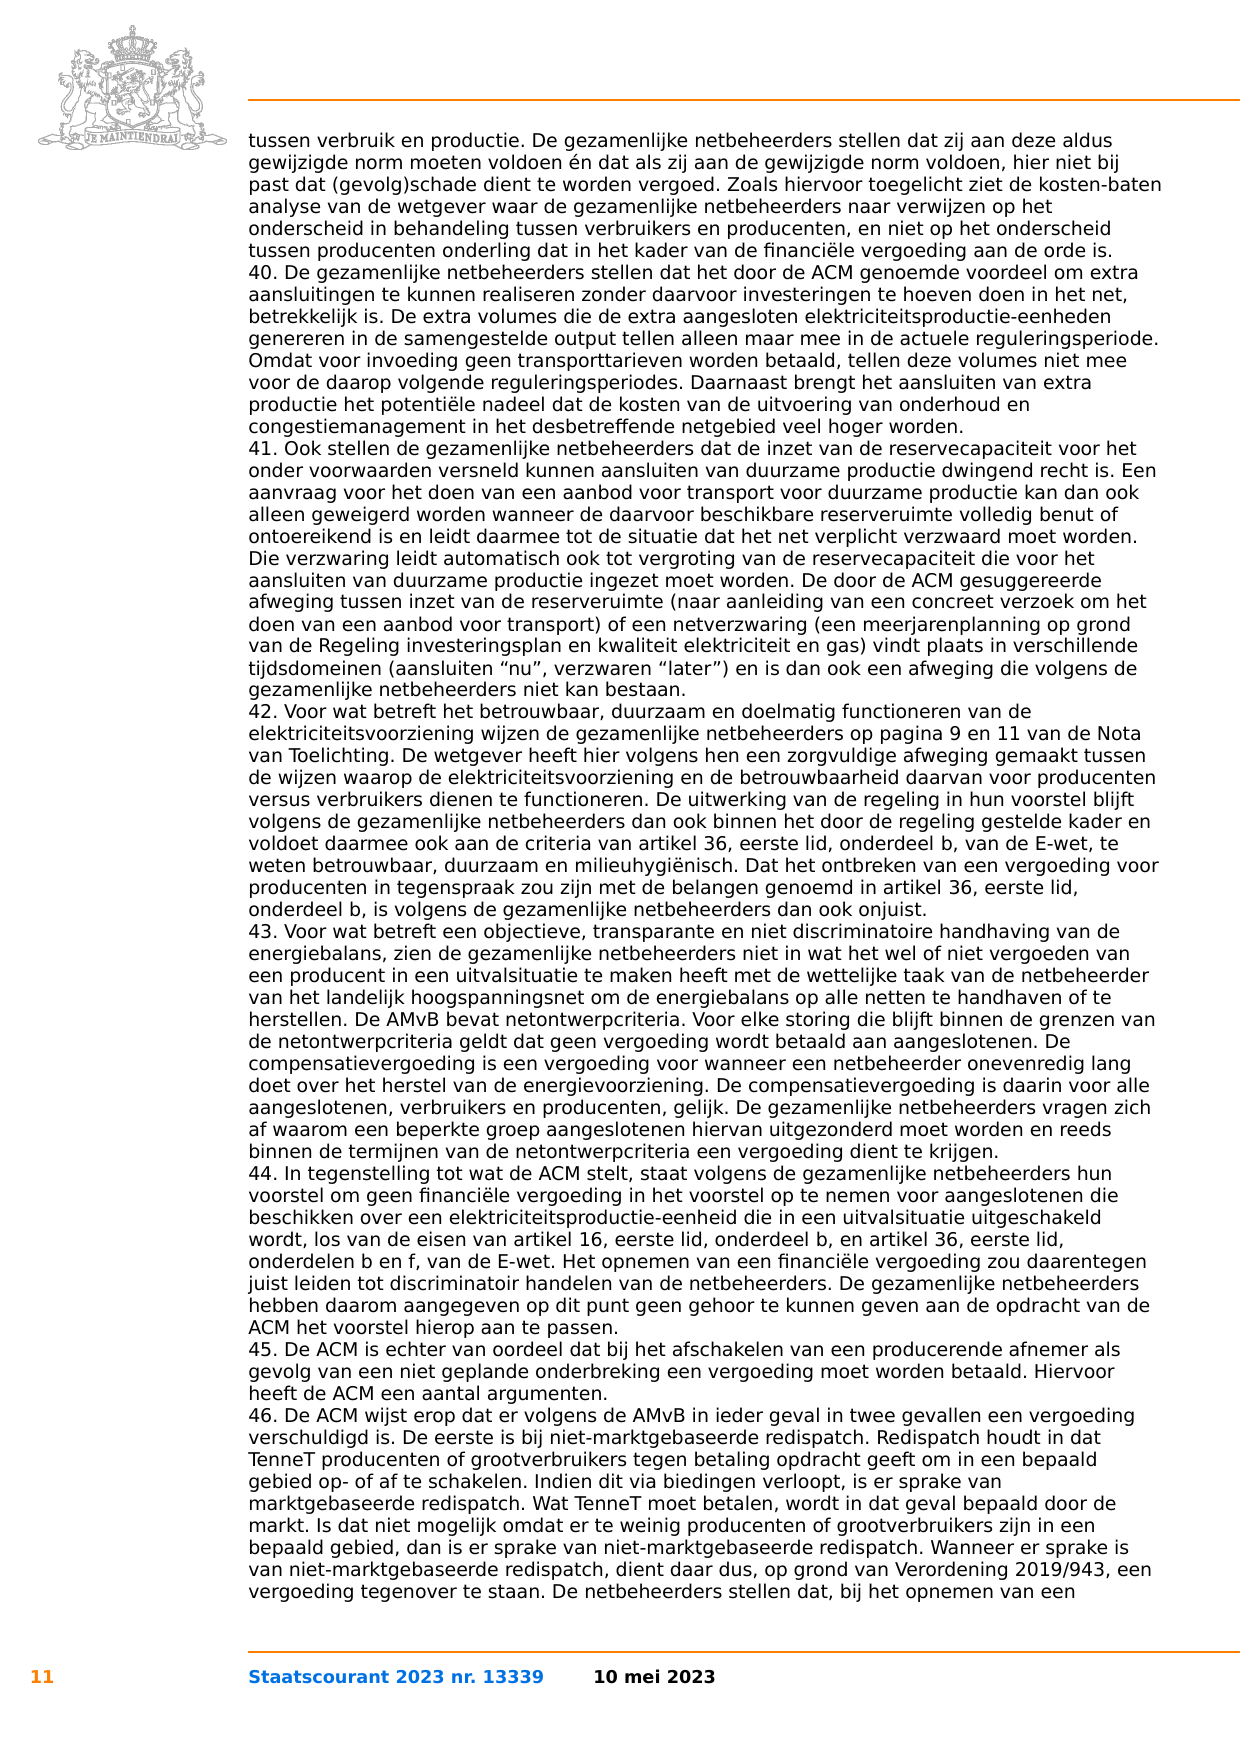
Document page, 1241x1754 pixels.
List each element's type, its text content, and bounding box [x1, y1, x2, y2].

text 44. In tegenstelling tot wat de ACM stelt, staat volgens de gezamenlijke netbeheerders hun voorstel om geen financiële vergoeding in het voorstel op te nemen voor aangeslotenen die beschikken over een elektriciteitsproductie-eenheid die in een uitvalsituatie uitgeschakeld wordt, los van de eisen van artikel 16, eerste lid, onderdeel b, en artikel 36, eerste lid, onderdelen b en f, van de E-wet. Het opnemen van een financiële vergoeding zou daarentegen juist leiden tot discriminatoir handelen van de netbeheerders. De gezamenlijke netbeheerders hebben daarom aangegeven op dit punt geen gehoor te kunnen geven aan de opdracht van de ACM het voorstel hierop aan te passen. [248, 1163, 1163, 1339]
picture [38, 25, 227, 150]
text 42. Voor wat betreft het betrouwbaar, duurzaam en doelmatig functioneren van de elektriciteitsvoorziening wijzen de gezamenlijke netbeheerders op pagina 9 en 11 van de Nota van Toelichting. De wetgever heeft hier volgens hen een zorgvuldige afweging gemaakt tussen de wijzen waarop de elektriciteitsvoorziening en de betrouwbaarheid daarvan voor producenten versus verbruikers dienen te functioneren. De uitwerking van de regeling in hun voorstel blijft volgens de gezamenlijke netbeheerders dan ook binnen het door de regeling gestelde kader en voldoet daarmee ook aan de criteria van artikel 36, eerste lid, onderdeel b, van de E-wet, te weten betrouwbaar, duurzaam en milieuhygiënisch. Dat het ontbreken van een vergoeding voor producenten in tegenspraak zou zijn met de belangen genoemd in artikel 36, eerste lid, onderdeel b, is volgens de gezamenlijke netbeheerders dan ook onjuist. [248, 701, 1163, 921]
text tussen verbruik en productie. De gezamenlijke netbeheerders stellen dat zij aan deze aldus gewijzigde norm moeten voldoen én dat als zij aan de gewijzigde norm voldoen, hier niet bij past dat (gevolg)schade dient te worden vergoed. Zoals hiervoor toegelicht ziet de kosten-baten analyse van de wetgever waar de gezamenlijke netbeheerders naar verwijzen op het onderscheid in behandeling tussen verbruikers en producenten, en niet op het onderscheid tussen producenten onderling dat in het kader van de financiële vergoeding aan de orde is. [248, 130, 1163, 262]
text 45. De ACM is echter van oordeel dat bij het afschakelen van een producerende afnemer als gevolg van een niet geplande onderbreking een vergoeding moet worden betaald. Hiervoor heeft de ACM een aantal argumenten. [248, 1339, 1163, 1405]
text 46. De ACM wijst erop dat er volgens de AMvB in ieder geval in twee gevallen een vergoeding verschuldigd is. De eerste is bij niet-marktgebaseerde redispatch. Redispatch houdt in dat TenneT producenten of grootverbruikers tegen betaling opdracht geeft om in een bepaald gebied op- of af te schakelen. Indien dit via biedingen verloopt, is er sprake van marktgebaseerde redispatch. Wat TenneT moet betalen, wordt in dat geval bepaald door de markt. Is dat niet mogelijk omdat er te weinig producenten of grootverbruikers zijn in een bepaald gebied, dan is er sprake van niet-marktgebaseerde redispatch. Wanneer er sprake is van niet-marktgebaseerde redispatch, dient daar dus, op grond van Verordening 2019/943, een vergoeding tegenover te staan. De netbeheerders stellen dat, bij het opnemen van een [248, 1405, 1163, 1602]
text 40. De gezamenlijke netbeheerders stellen dat het door de ACM genoemde voordeel om extra aansluitingen te kunnen realiseren zonder daarvoor investeringen te hoeven doen in het net, betrekkelijk is. De extra volumes die de extra aangesloten elektriciteitsproductie-eenheden genereren in de samengestelde output tellen alleen maar mee in de actuele reguleringsperiode. Omdat voor invoeding geen transporttarieven worden betaald, tellen deze volumes niet mee voor de daarop volgende reguleringsperiodes. Daarnaast brengt het aansluiten van extra productie het potentiële nadeel dat de kosten van de uitvoering van onderhoud en congestiemanagement in het desbetreffende netgebied veel hoger worden. [248, 262, 1163, 438]
text 43. Voor wat betreft een objectieve, transparante en niet discriminatoire handhaving van de energiebalans, zien de gezamenlijke netbeheerders niet in wat het wel of niet vergoeden van een producent in een uitvalsituatie te maken heeft met de wettelijke taak van de netbeheerder van het landelijk hoogspanningsnet om de energiebalans op alle netten te handhaven of te herstellen. De AMvB bevat netontwerpcriteria. Voor elke storing die blijft binnen de grenzen van de netontwerpcriteria geldt dat geen vergoeding wordt betaald aan aangeslotenen. De compensatievergoeding is een vergoeding voor wanneer een netbeheerder onevenredig lang doet over het herstel van de energievoorziening. De compensatievergoeding is daarin voor alle aangeslotenen, verbruikers en producenten, gelijk. De gezamenlijke netbeheerders vragen zich af waarom een beperkte groep aangeslotenen hiervan uitgezonderd moet worden en reeds binnen de termijnen van de netontwerpcriteria een vergoeding dient te krijgen. [248, 921, 1163, 1163]
text 41. Ook stellen de gezamenlijke netbeheerders dat de inzet van de reservecapaciteit voor het onder voorwaarden versneld kunnen aansluiten van duurzame productie dwingend recht is. Een aanvraag voor het doen van een aanbod voor transport voor duurzame productie kan dan ook alleen geweigerd worden wanneer de daarvoor beschikbare reserveruimte volledig benut of ontoereikend is en leidt daarmee tot de situatie dat het net verplicht verzwaard moet worden. Die verzwaring leidt automatisch ook tot vergroting van de reservecapaciteit die voor het aansluiten van duurzame productie ingezet moet worden. De door de ACM gesuggereerde afweging tussen inzet van de reserveruimte (naar aanleiding van een concreet verzoek om het doen van een aanbod voor transport) of een netverzwaring (een meerjarenplanning op grond van de Regeling investeringsplan en kwaliteit elektriciteit en gas) vindt plaats in verschillende tijdsdomeinen (aansluiten “nu”, verzwaren “later”) en is dan ook een afweging die volgens de gezamenlijke netbeheerders niet kan bestaan. [248, 438, 1163, 701]
